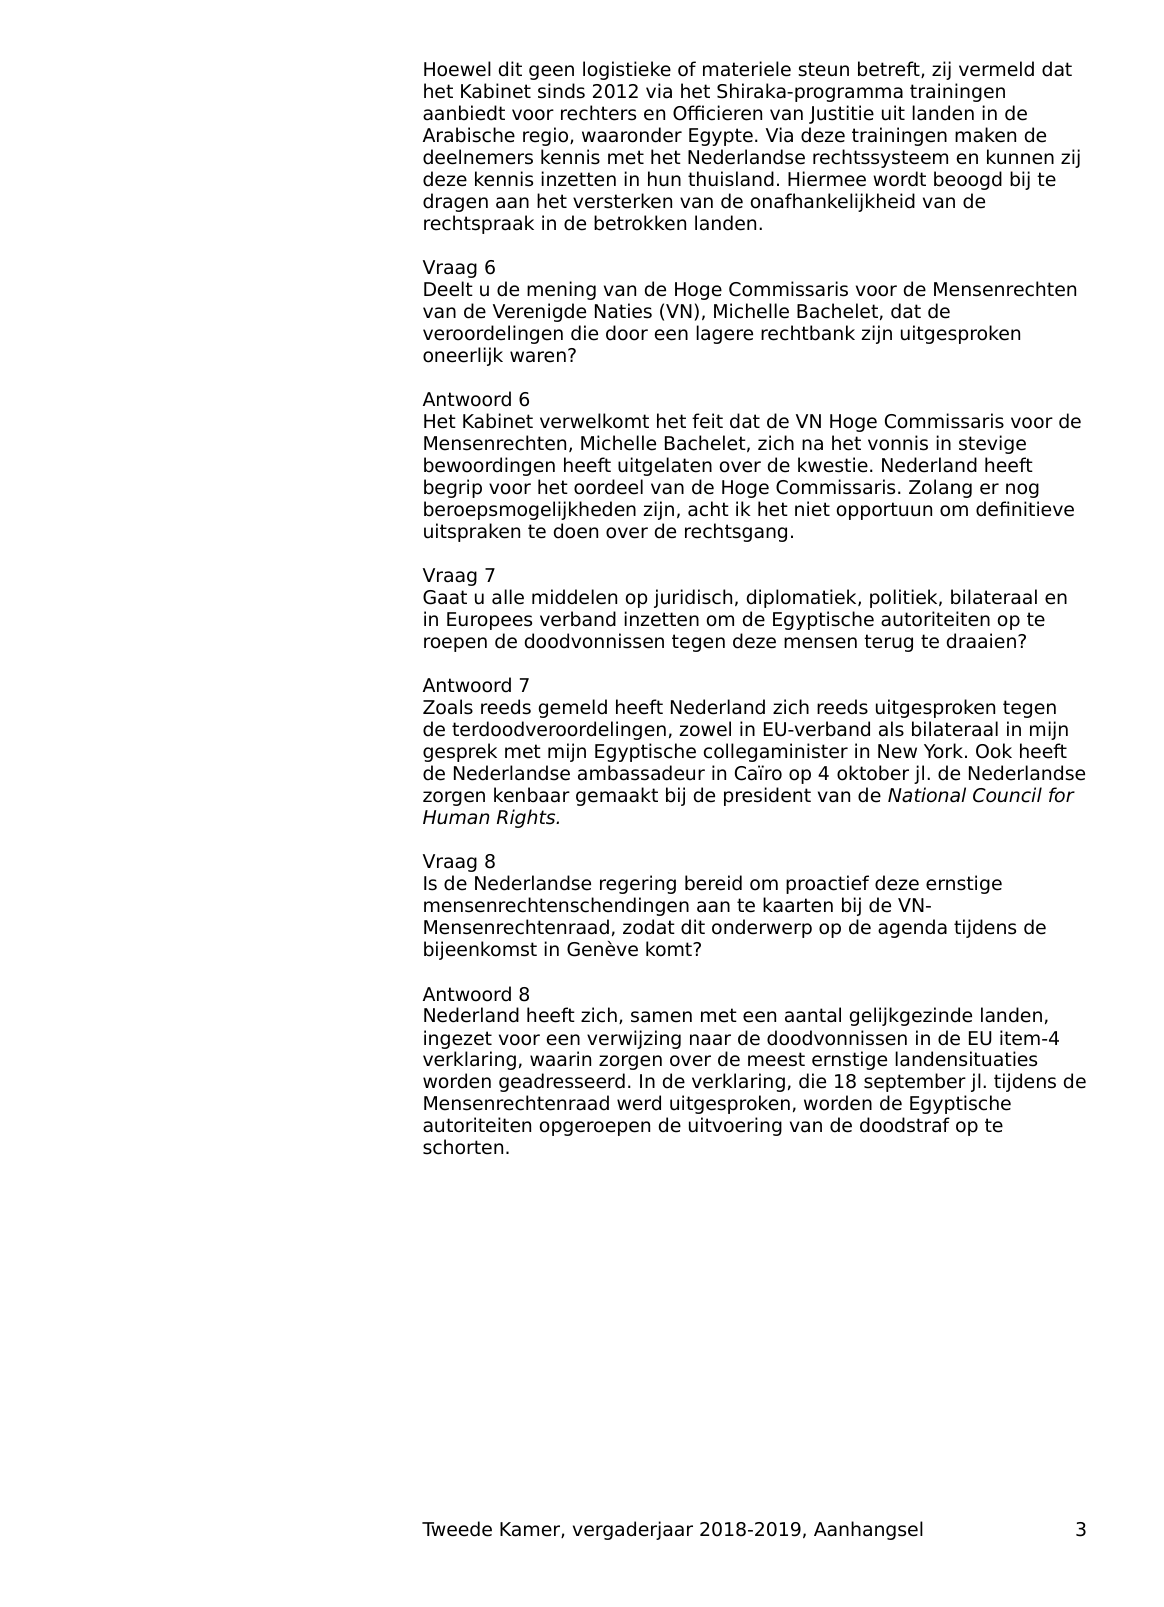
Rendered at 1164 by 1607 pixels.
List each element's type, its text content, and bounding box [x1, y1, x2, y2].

text Het Kabinet verwelkomt het feit dat de VN Hoge Commissaris voor de Mensenrechten, Michelle Bachelet, zich na het vonnis in stevige bewoordingen heeft uitgelaten over de kwestie. Nederland heeft begrip voor het oordeel van de Hoge Commissaris. Zolang er nog beroepsmogelijkheden zijn, acht ik het niet opportuun om definitieve uitspraken te doen over de rechtsgang. [422, 411, 1087, 543]
text Vraag 7 [422, 565, 1087, 587]
text Zoals reeds gemeld heeft Nederland zich reeds uitgesproken tegen de terdoodveroordelingen, zowel in EU-verband als bilateraal in mijn gesprek met mijn Egyptische collegaminister in New York. Ook heeft de Nederlandse ambassadeur in Caïro op 4 oktober jl. de Nederlandse zorgen kenbaar gemaakt bij de president van de National Council for Human Rights. [422, 697, 1087, 829]
text Antwoord 7 [422, 675, 1087, 697]
text Vraag 8 [422, 851, 1087, 873]
text Vraag 6 [422, 257, 1087, 279]
text Is de Nederlandse regering bereid om proactief deze ernstige mensenrechtenschendingen aan te kaarten bij de VN-Mensenrechtenraad, zodat dit onderwerp op de agenda tijdens de bijeenkomst in Genève komt? [422, 873, 1087, 961]
text Nederland heeft zich, samen met een aantal gelijkgezinde landen, ingezet voor een verwijzing naar de doodvonnissen in de EU item-4 verklaring, waarin zorgen over de meest ernstige landensituaties worden geadresseerd. In de verklaring, die 18 september jl. tijdens de Mensenrechtenraad werd uitgesproken, worden de Egyptische autoriteiten opgeroepen de uitvoering van de doodstraf op te schorten. [422, 1005, 1087, 1159]
text Gaat u alle middelen op juridisch, diplomatiek, politiek, bilateraal en in Europees verband inzetten om de Egyptische autoriteiten op te roepen de doodvonnissen tegen deze mensen terug te draaien? [422, 587, 1087, 653]
text Antwoord 8 [422, 983, 1087, 1005]
text Hoewel dit geen logistieke of materiele steun betreft, zij vermeld dat het Kabinet sinds 2012 via het Shiraka-programma trainingen aanbiedt voor rechters en Officieren van Justitie uit landen in de Arabische regio, waaronder Egypte. Via deze trainingen maken de deelnemers kennis met het Nederlandse rechtssysteem en kunnen zij deze kennis inzetten in hun thuisland. Hiermee wordt beoogd bij te dragen aan het versterken van de onafhankelijkheid van de rechtspraak in de betrokken landen. [422, 59, 1087, 235]
text Antwoord 6 [422, 389, 1087, 411]
text Deelt u de mening van de Hoge Commissaris voor de Mensenrechten van de Verenigde Naties (VN), Michelle Bachelet, dat de veroordelingen die door een lagere rechtbank zijn uitgesproken oneerlijk waren? [422, 279, 1087, 367]
